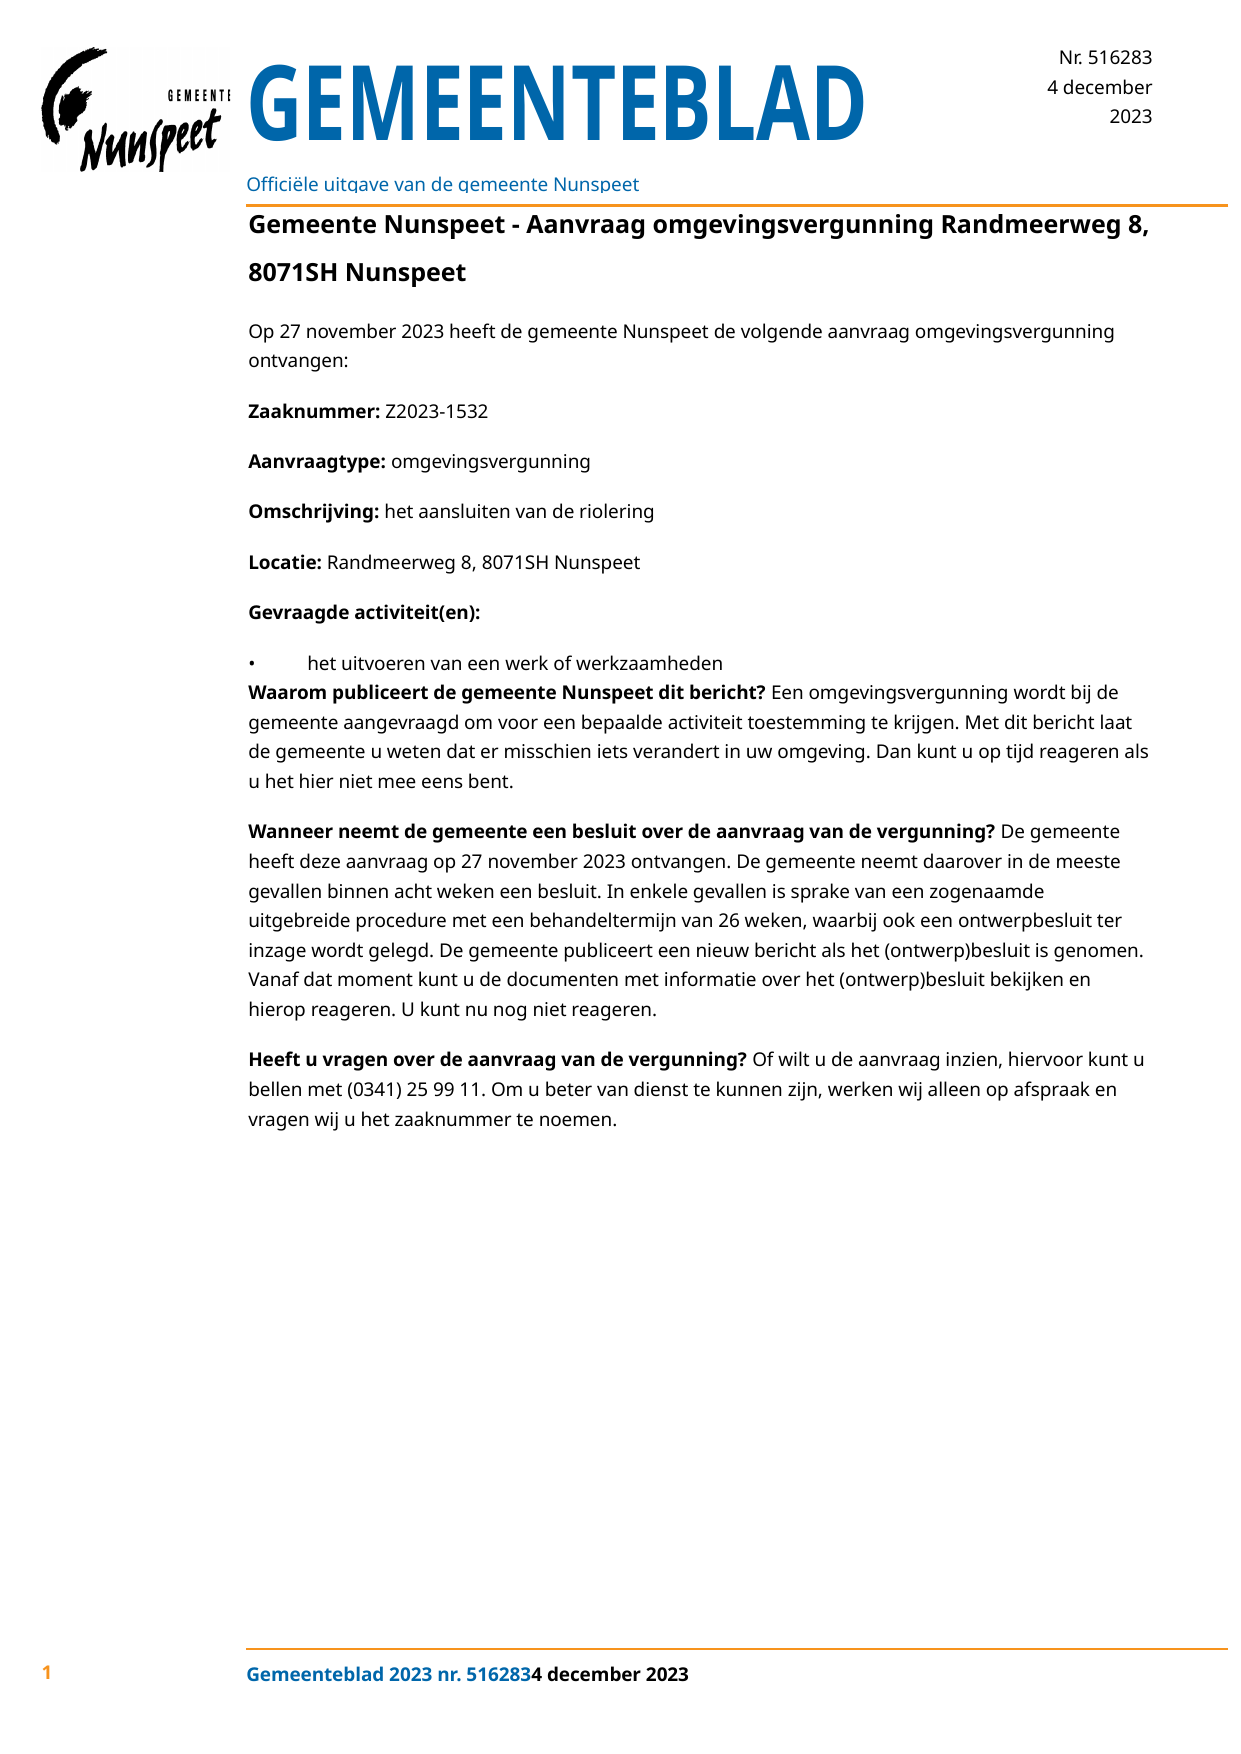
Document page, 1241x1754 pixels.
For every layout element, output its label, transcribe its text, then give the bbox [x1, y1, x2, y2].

text Waarom publiceert de gemeente Nunspeet dit bericht? Een omgevingsvergunning wordt bij de gemeente aangevraagd om voor een bepaalde activiteit toestemming te krijgen. Met dit bericht laat de gemeente u weten dat er misschien iets verandert in uw omgeving. Dan kunt u op tijd reageren als u het hier niet mee eens bent. [248, 679, 1152, 794]
text Heeft u vragen over de aanvraag van de vergunning? Of wilt u de aanvraag inzien, hiervoor kunt u bellen met (0341) 25 99 11. Om u beter van dienst te kunnen zijn, werken wij alleen op afspraak en vragen wij u het zaaknummer te noemen. [248, 1047, 1152, 1132]
text Omschrijving: het aansluiten van de riolering [248, 499, 1152, 524]
text Gemeente Nunspeet - Aanvraag omgevingsvergunning Randmeerweg 8, 8071SH Nunspeet [248, 207, 1152, 288]
text Zaaknummer: Z2023-1532 [248, 398, 1152, 424]
text Locatie: Randmeerweg 8, 8071SH Nunspeet [248, 549, 1152, 575]
text Aanvraagtype: omgevingsvergunning [248, 448, 1152, 474]
text Gevraagde activiteit(en): [248, 599, 1152, 625]
text Op 27 november 2023 heeft de gemeente Nunspeet de volgende aanvraag omgevingsvergunning ontvangen: [248, 318, 1152, 373]
picture [41, 47, 231, 172]
text Wanneer neemt de gemeente een besluit over de aanvraag van de vergunning? De gemeente heeft deze aanvraag op 27 november 2023 ontvangen. De gemeente neemt daarover in de meeste gevallen binnen acht weken een besluit. In enkele gevallen is sprake van een zogenaamde uitgebreide procedure met een behandeltermijn van 26 weken, waarbij ook een ontwerpbesluit ter inzage wordt gelegd. De gemeente publiceert een nieuw bericht als het (ontwerp)besluit is genomen. Vanaf dat moment kunt u de documenten met informatie over het (ontwerp)besluit bekijken en hierop reageren. U kunt nu nog niet reageren. [248, 819, 1152, 1022]
list het uitvoeren van een werk of werkzaamheden [248, 650, 1152, 676]
